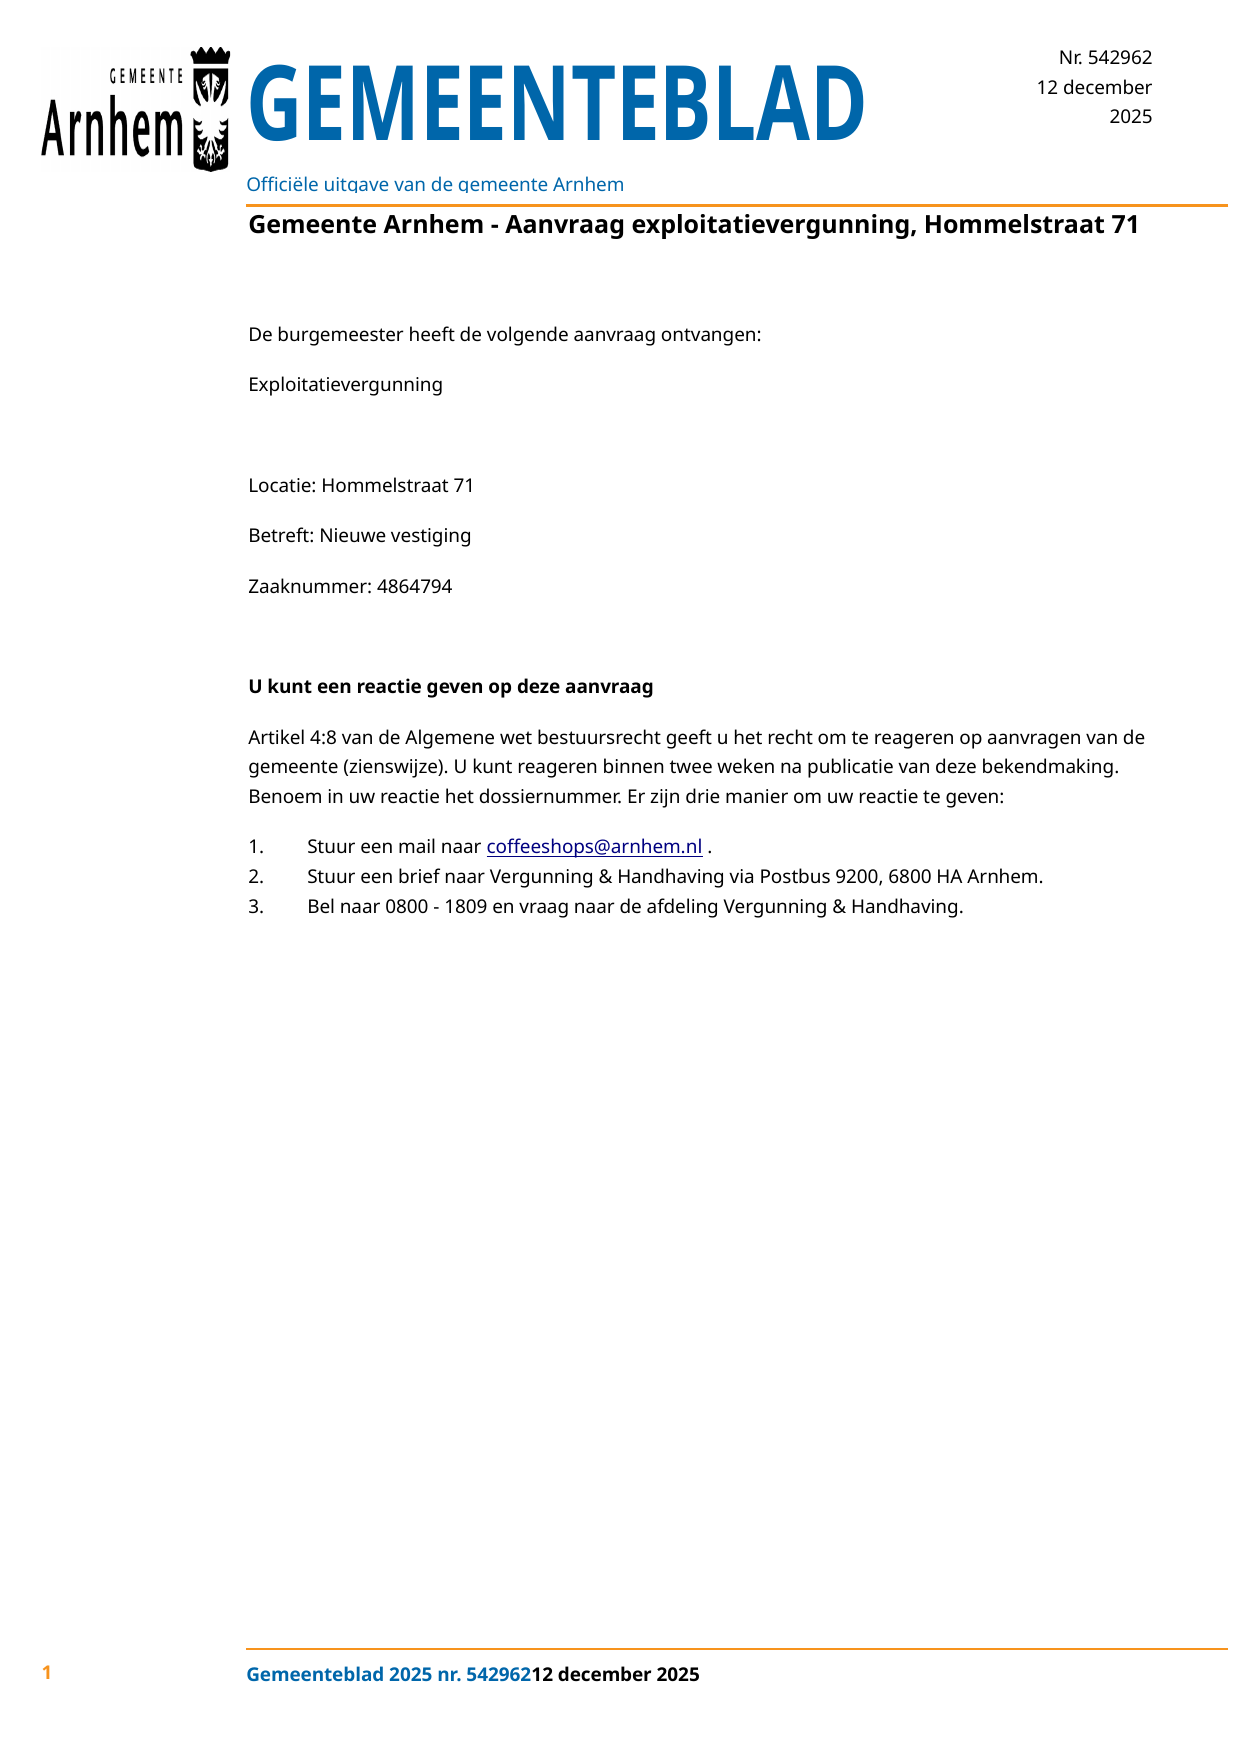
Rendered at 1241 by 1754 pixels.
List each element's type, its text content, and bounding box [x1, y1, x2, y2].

text Artikel 4:8 van de Algemene wet bestuursrecht geeft u het recht om te reageren op aanvragen van de gemeente (zienswijze). U kunt reageren binnen twee weken na publicatie van deze bekendmaking. Benoem in uw reactie het dossiernummer. Er zijn drie manier om uw reactie te geven: [248, 724, 1152, 809]
text Locatie: Hommelstraat 71 [248, 472, 1152, 498]
text U kunt een reactie geven op deze aanvraag [248, 674, 1152, 699]
picture [41, 47, 231, 172]
text De burgemeester heeft de volgende aanvraag ontvangen: [248, 321, 1152, 346]
text Gemeente Arnhem - Aanvraag exploitatievergunning, Hommelstraat 71 [248, 207, 1152, 241]
list Stuur een mail naar coffeeshops@arnhem.nl . [248, 834, 1152, 859]
list Bel naar 0800 - 1809 en vraag naar de afdeling Vergunning & Handhaving. [248, 893, 1152, 918]
text Zaaknummer: 4864794 [248, 573, 1152, 598]
text Exploitatievergunning [248, 371, 1152, 397]
text Betreft: Nieuwe vestiging [248, 522, 1152, 548]
list Stuur een brief naar Vergunning & Handhaving via Postbus 9200, 6800 HA Arnhem. [248, 863, 1152, 889]
